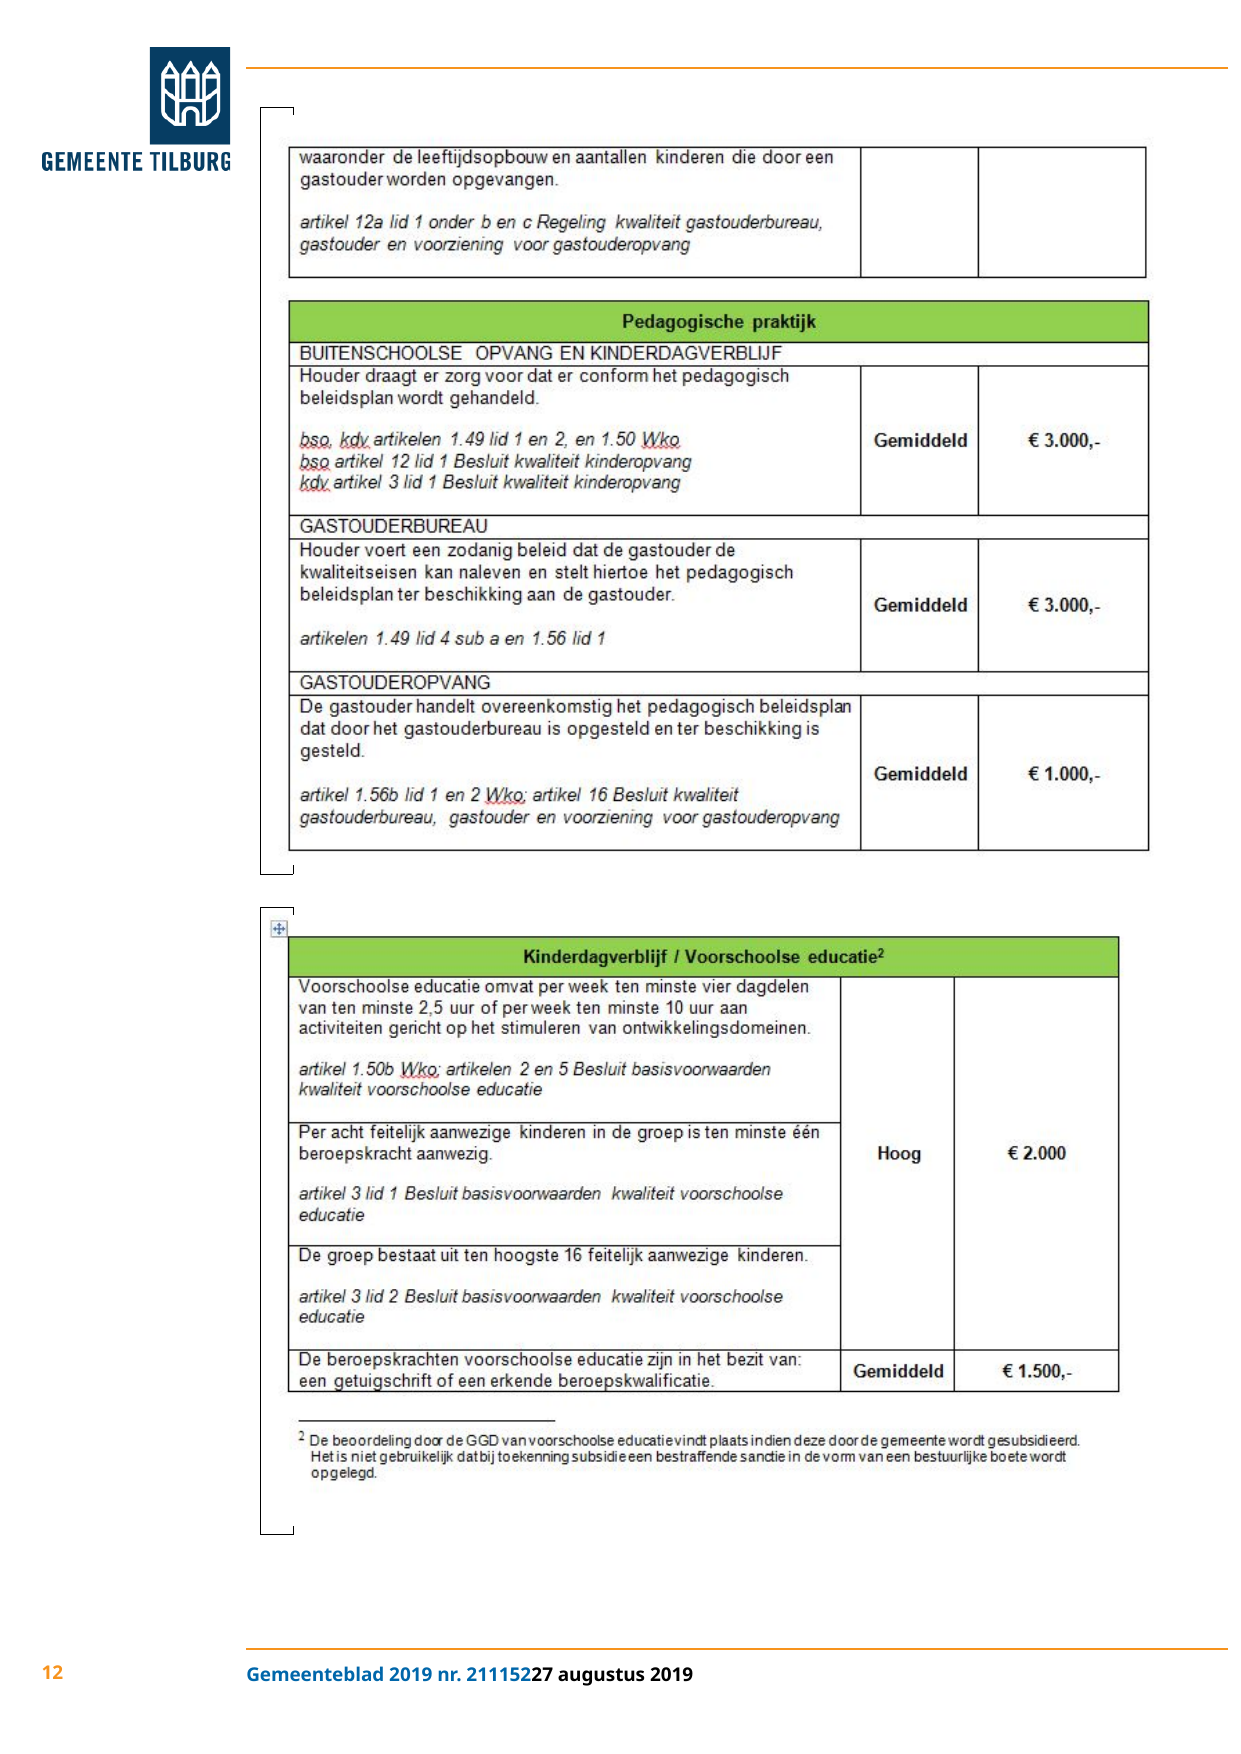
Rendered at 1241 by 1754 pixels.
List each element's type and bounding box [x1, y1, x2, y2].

picture [41, 47, 231, 172]
picture [268, 115, 1173, 865]
picture [268, 915, 1173, 1526]
